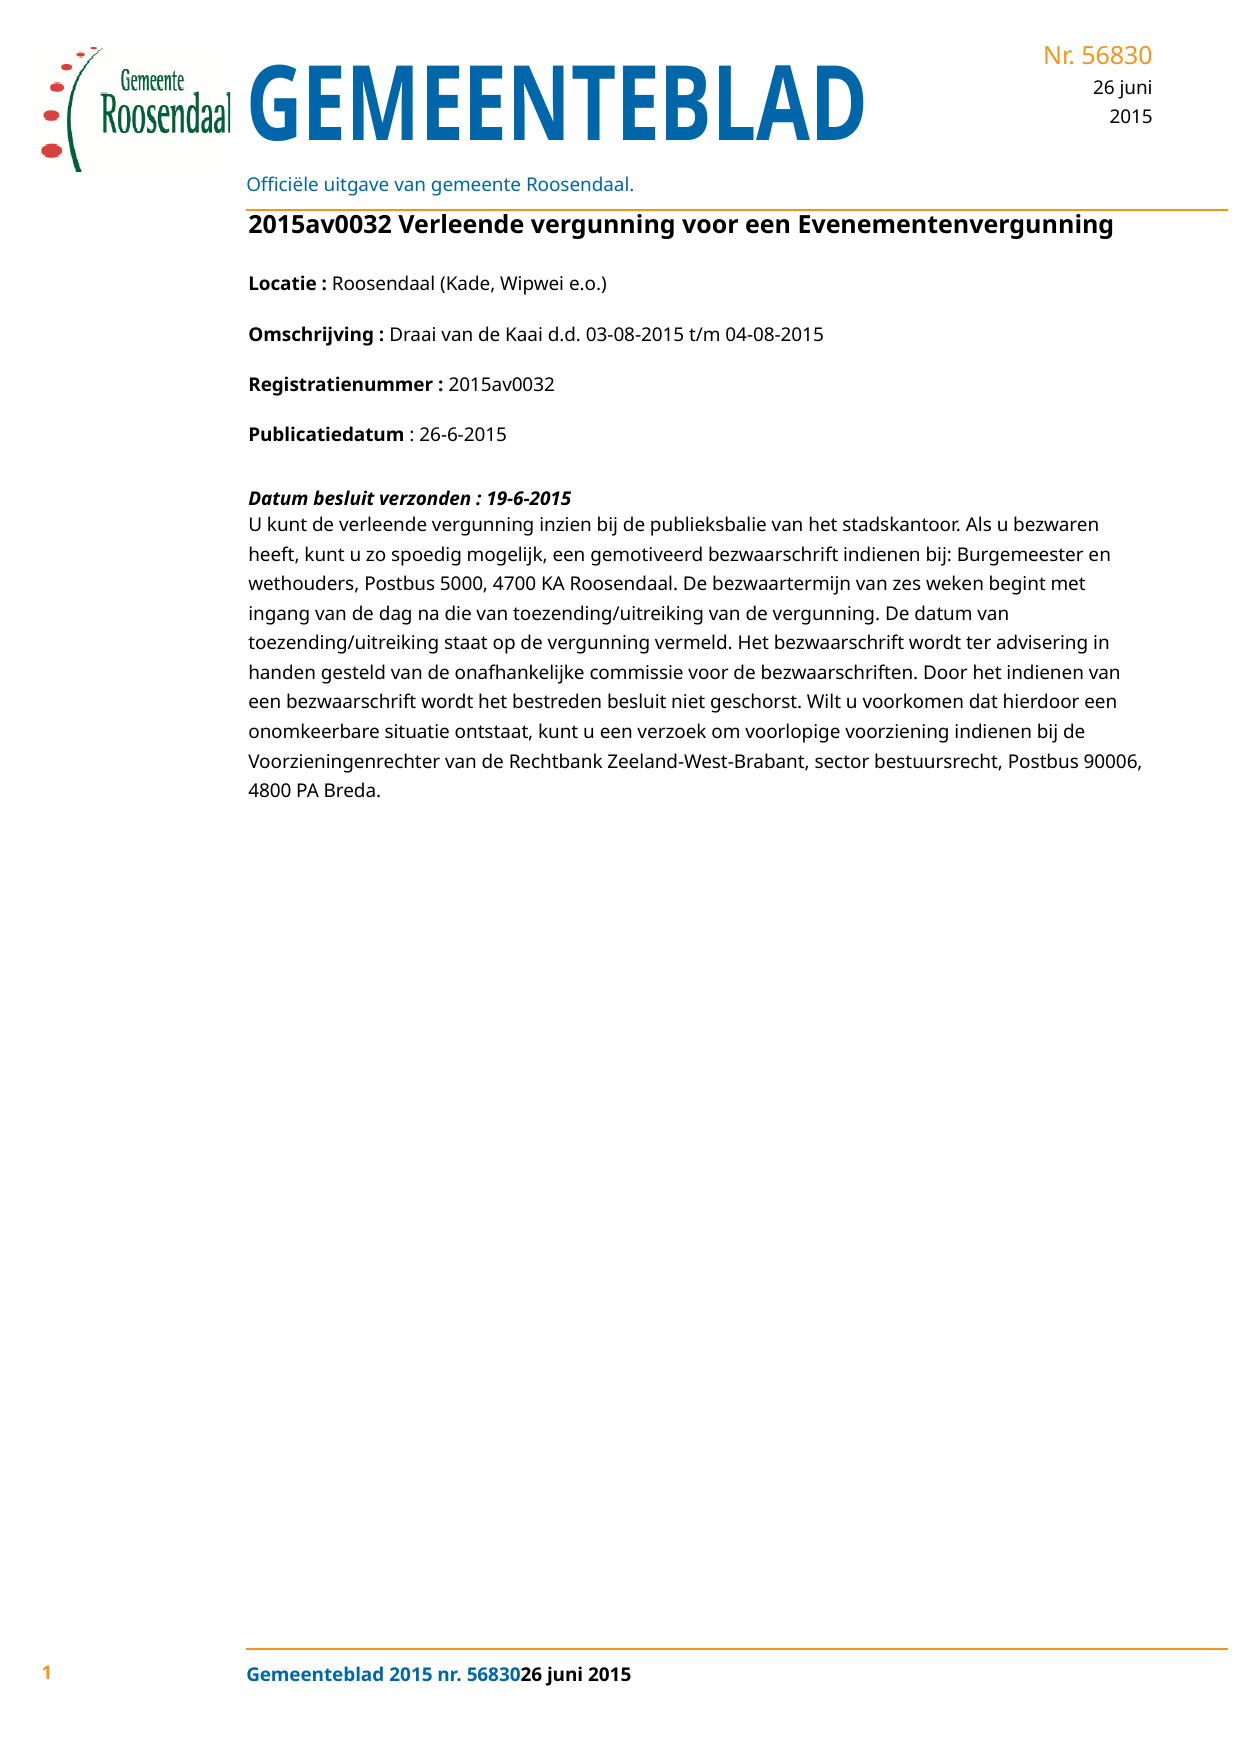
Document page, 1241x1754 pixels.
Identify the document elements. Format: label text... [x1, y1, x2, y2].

text Datum besluit verzonden : 19-6-2015 [248, 486, 1152, 511]
text U kunt de verleende vergunning inzien bij de publieksbalie van het stadskantoor. Als u bezwaren heeft, kunt u zo spoedig mogelijk, een gemotiveerd bezwaarschrift indienen bij: Burgemeester en wethouders, Postbus 5000, 4700 KA Roosendaal. De bezwaartermijn van zes weken begint met ingang van de dag na die van toezending/uitreiking van de vergunning. De datum van toezending/uitreiking staat op de vergunning vermeld. Het bezwaarschrift wordt ter advisering in handen gesteld van de onafhankelijke commissie voor de bezwaarschriften. Door het indienen van een bezwaarschrift wordt het bestreden besluit niet geschorst. Wilt u voorkomen dat hierdoor een onomkeerbare situatie ontstaat, kunt u een verzoek om voorlopige voorziening indienen bij de Voorzieningenrechter van de Rechtbank Zeeland-West-Brabant, sector bestuursrecht, Postbus 90006, 4800 PA Breda. [248, 511, 1152, 803]
picture [41, 47, 231, 172]
text 2015av0032 Verleende vergunning voor een Evenementenvergunning [248, 211, 1152, 241]
text Omschrijving : Draai van de Kaai d.d. 03-08-2015 t/m 04-08-2015 [248, 321, 1152, 346]
text Locatie : Roosendaal (Kade, Wipwei e.o.) [248, 270, 1152, 296]
text Registratienummer : 2015av0032 [248, 371, 1152, 397]
text Publicatiedatum : 26-6-2015 [248, 422, 1152, 447]
